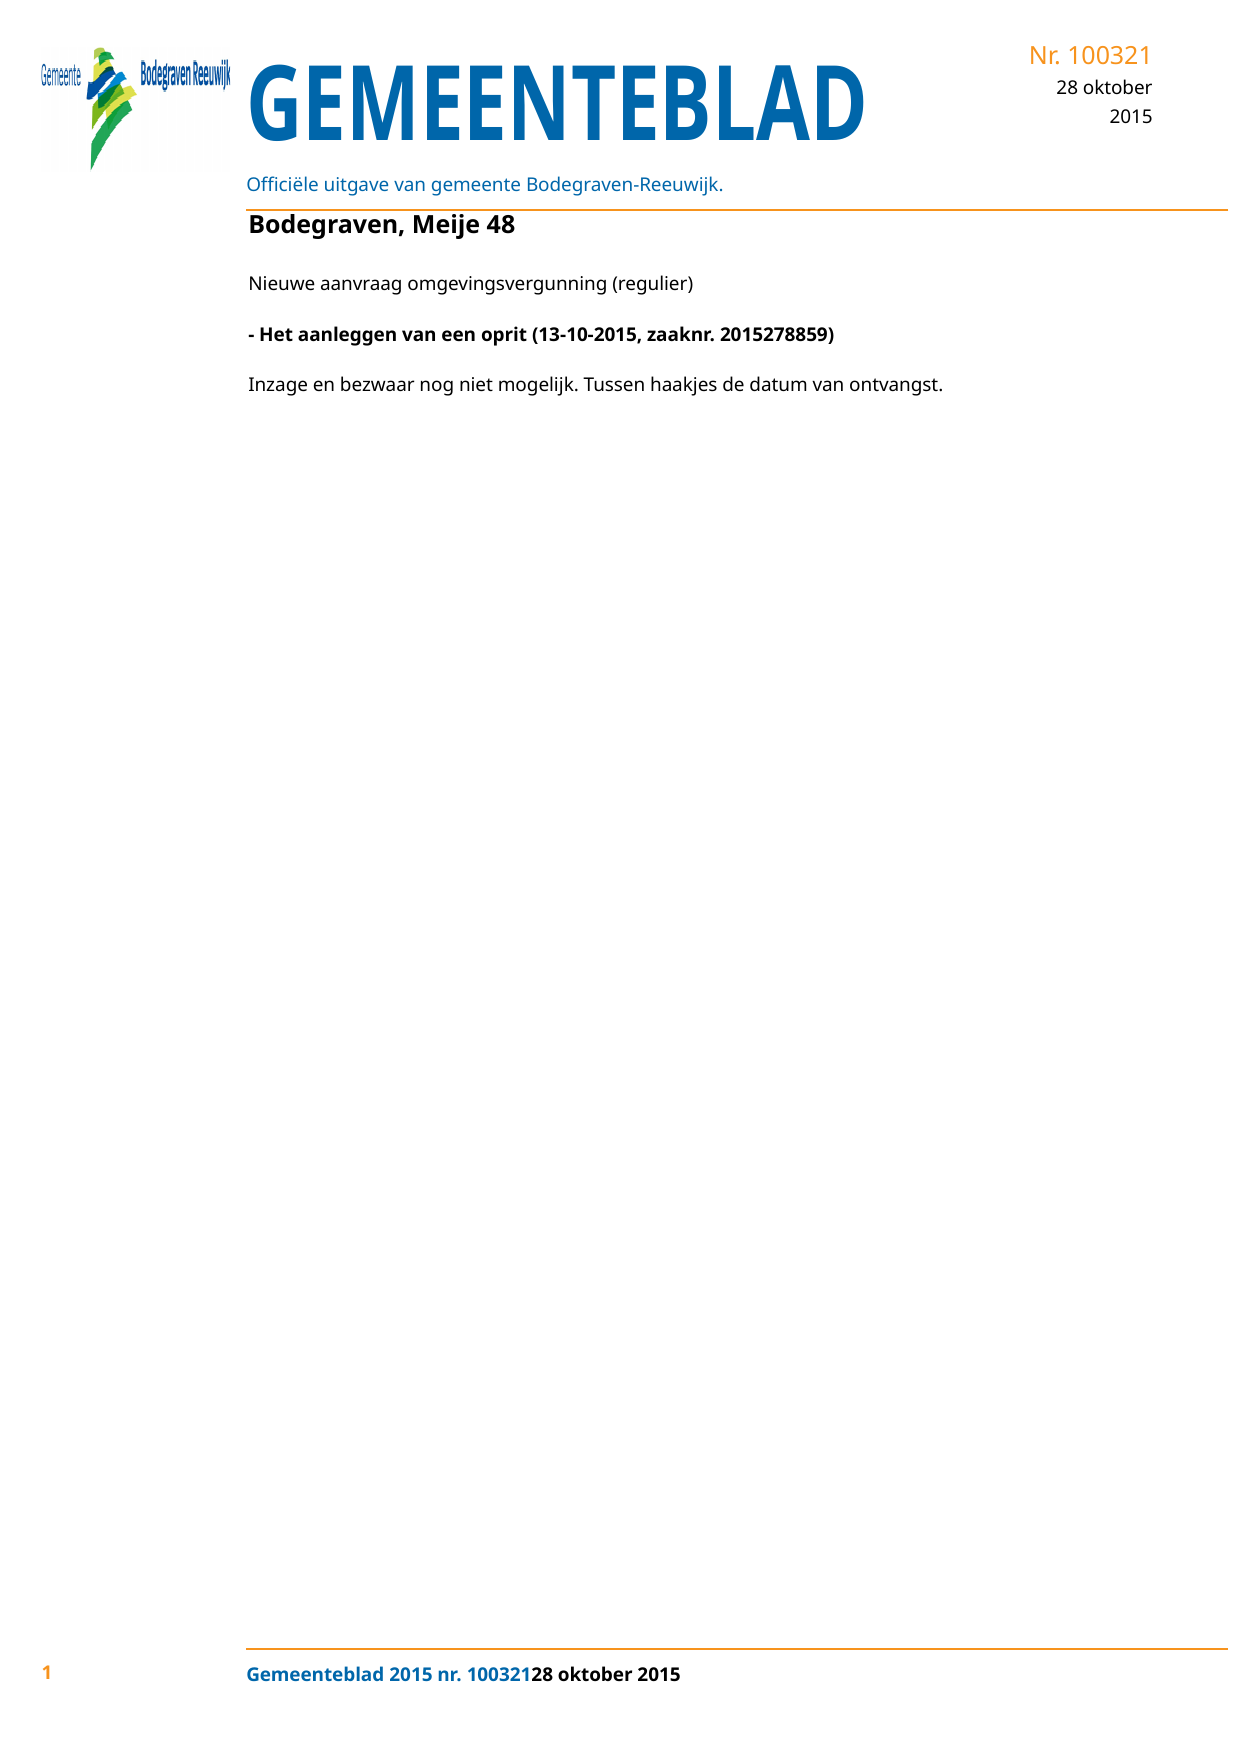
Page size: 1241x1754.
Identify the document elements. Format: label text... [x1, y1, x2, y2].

picture [41, 47, 231, 172]
text Nieuwe aanvraag omgevingsvergunning (regulier) [248, 270, 1152, 296]
text Bodegraven, Meije 48 [248, 211, 1152, 241]
text Inzage en bezwaar nog niet mogelijk. Tussen haakjes de datum van ontvangst. [248, 371, 1152, 397]
text - Het aanleggen van een oprit (13‑10‑2015, zaaknr. 2015278859) [248, 321, 1152, 346]
